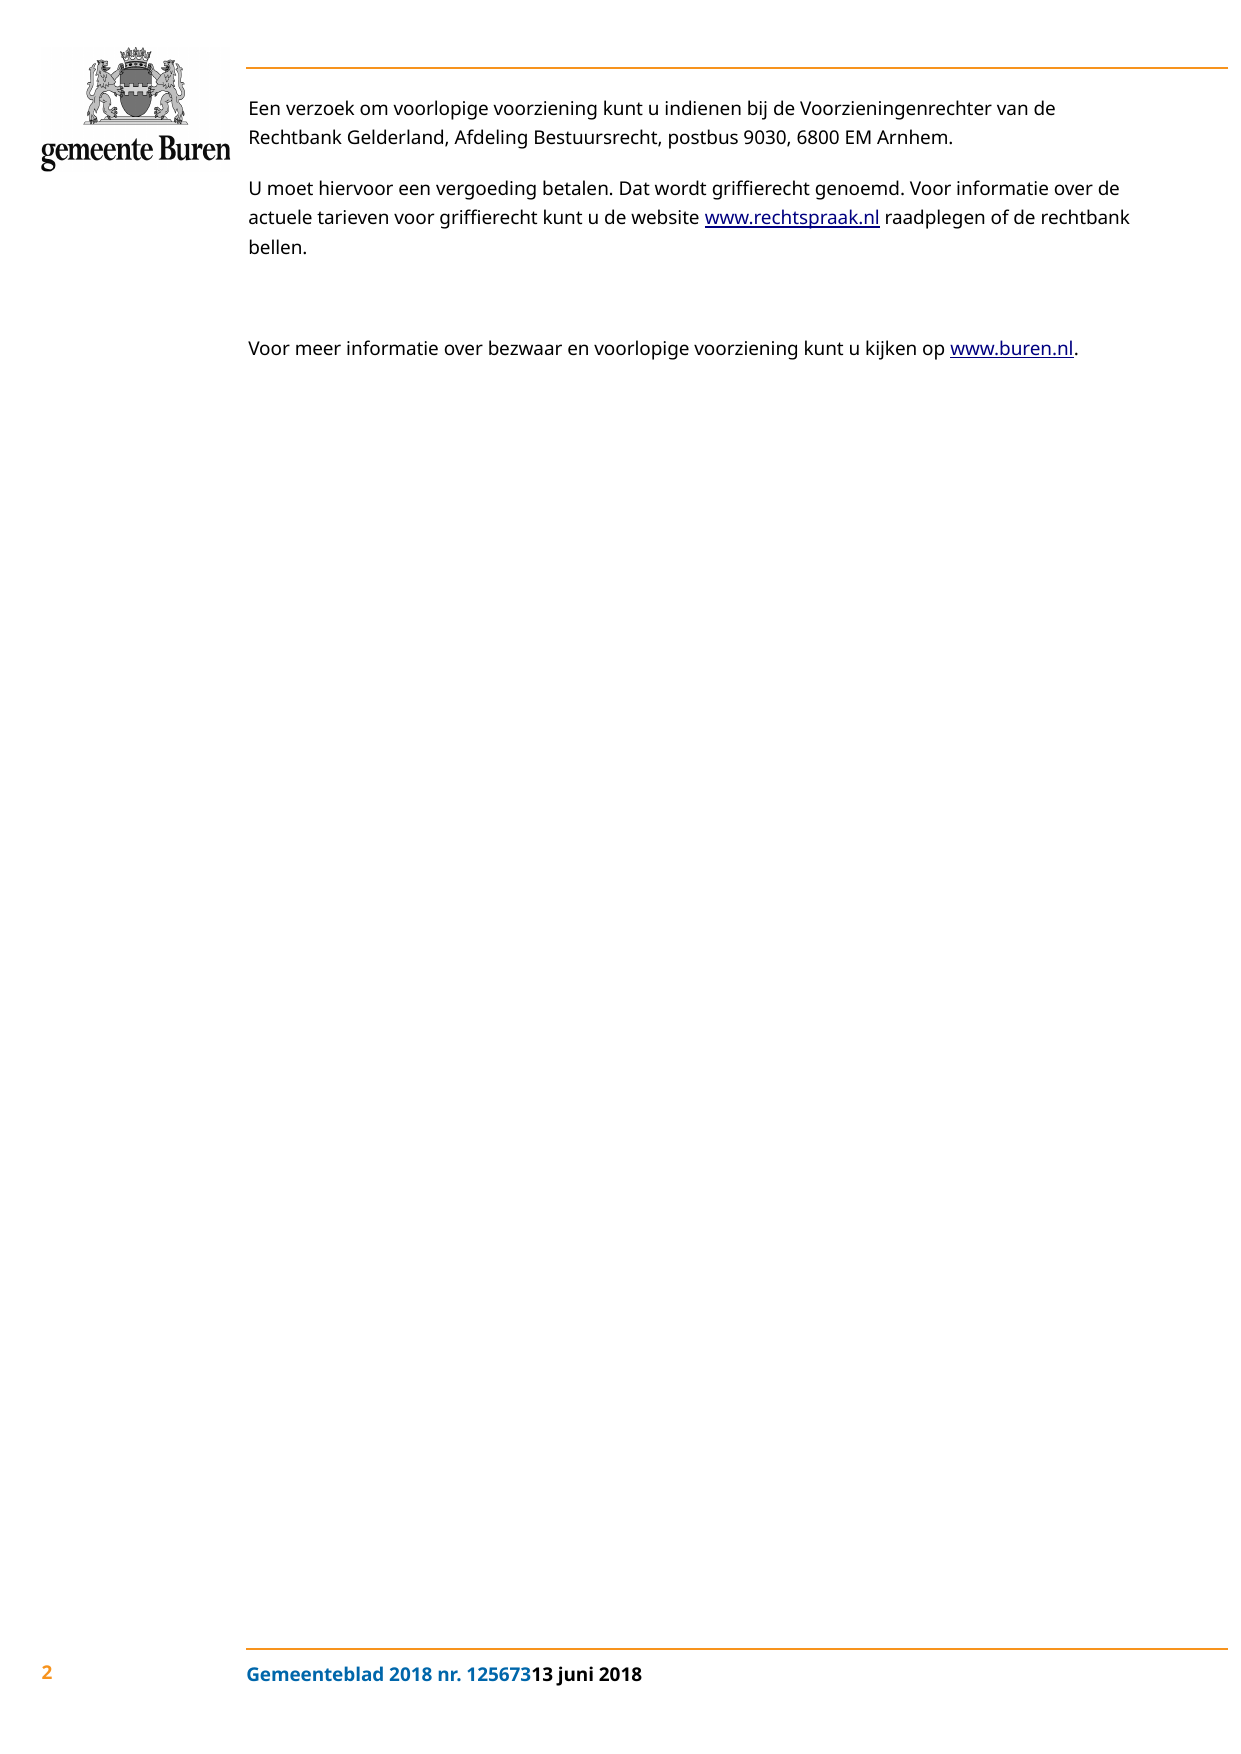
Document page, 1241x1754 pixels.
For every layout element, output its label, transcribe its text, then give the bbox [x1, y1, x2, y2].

text Voor meer informatie over bezwaar en voorlopige voorziening kunt u kijken op www.buren.nl. [248, 335, 1152, 361]
picture [41, 47, 231, 172]
text Een verzoek om voorlopige voorziening kunt u indienen bij de Voorzieningenrechter van de Rechtbank Gelderland, Afdeling Bestuursrecht, postbus 9030, 6800 EM Arnhem. [248, 95, 1152, 150]
text U moet hiervoor een vergoeding betalen. Dat wordt griffierecht genoemd. Voor informatie over de actuele tarieven voor griffierecht kunt u de website www.rechtspraak.nl raadplegen of de rechtbank bellen. [248, 175, 1152, 260]
